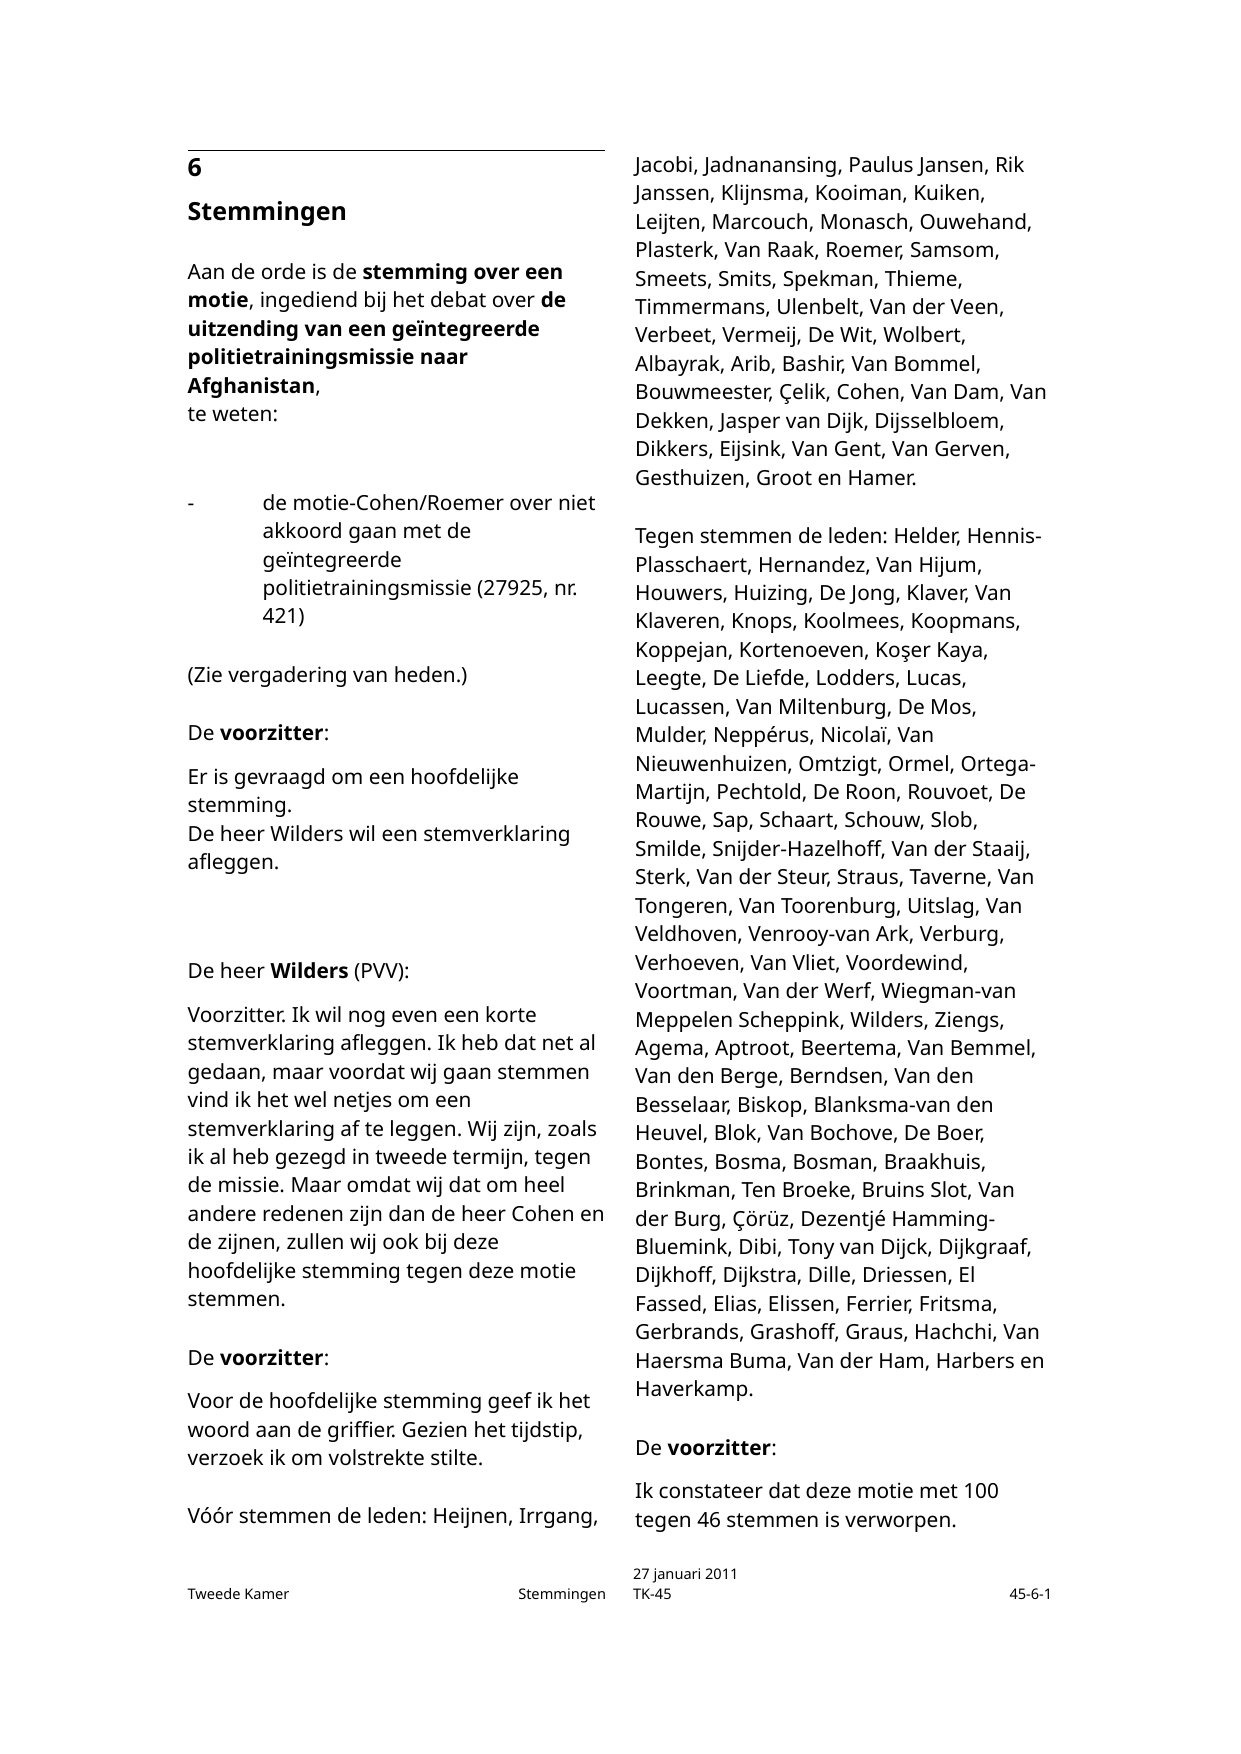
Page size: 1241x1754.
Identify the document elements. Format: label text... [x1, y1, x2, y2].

text Vóór stemmen de leden: Heijnen, Irrgang, [187, 1502, 605, 1530]
text Voorzitter. Ik wil nog even een korte stemverklaring afleggen. Ik heb dat net al gedaan, maar voordat wij gaan stemmen vind ik het wel netjes om een stemverklaring af te leggen. Wij zijn, zoals ik al heb gezegd in tweede termijn, tegen de missie. Maar omdat wij dat om heel andere redenen zijn dan de heer Cohen en de zijnen, zullen wij ook bij deze hoofdelijke stemming tegen deze motie stemmen. [187, 1000, 605, 1313]
text De heer Wilders wil een stemverklaring afleggen. [187, 819, 605, 876]
text De voorzitter: [187, 718, 605, 747]
text Voor de hoofdelijke stemming geef ik het woord aan de griffier. Gezien het tijdstip, verzoek ik om volstrekte stilte. [187, 1386, 605, 1472]
text Stemmingen [187, 193, 605, 227]
text Tegen stemmen de leden: Helder, Hennis-Plasschaert, Hernandez, Van Hijum, Houwers, Huizing, De Jong, Klaver, Van Klaveren, Knops, Koolmees, Koopmans, Koppejan, Kortenoeven, Koşer Kaya, Leegte, De Liefde, Lodders, Lucas, Lucassen, Van Miltenburg, De Mos, Mulder, Neppérus, Nicolaï, Van Nieuwenhuizen, Omtzigt, Ormel, Ortega-Martijn, Pechtold, De Roon, Rouvoet, De Rouwe, Sap, Schaart, Schouw, Slob, Smilde, Snijder-Hazelhoff, Van der Staaij, Sterk, Van der Steur, Straus, Taverne, Van Tongeren, Van Toorenburg, Uitslag, Van Veldhoven, Venrooy-van Ark, Verburg, Verhoeven, Van Vliet, Voordewind, Voortman, Van der Werf, Wiegman-van Meppelen Scheppink, Wilders, Ziengs, Agema, Aptroot, Beertema, Van Bemmel, Van den Berge, Berndsen, Van den Besselaar, Biskop, Blanksma-van den Heuvel, Blok, Van Bochove, De Boer, Bontes, Bosma, Bosman, Braakhuis, Brinkman, Ten Broeke, Bruins Slot, Van der Burg, Çörüz, Dezentjé Hamming-Bluemink, Dibi, Tony van Dijck, Dijkgraaf, Dijkhoff, Dijkstra, Dille, Driessen, El Fassed, Elias, Elissen, Ferrier, Fritsma, Gerbrands, Grashoff, Graus, Hachchi, Van Haersma Buma, Van der Ham, Harbers en Haverkamp. [635, 521, 1053, 1403]
text De voorzitter: [635, 1433, 1053, 1461]
text De heer Wilders (PVV): [187, 957, 605, 985]
text Ik constateer dat deze motie met 100 tegen 46 stemmen is verworpen. [635, 1476, 1053, 1533]
text Jacobi, Jadnanansing, Paulus Jansen, Rik Janssen, Klijnsma, Kooiman, Kuiken, Leijten, Marcouch, Monasch, Ouwehand, Plasterk, Van Raak, Roemer, Samsom, Smeets, Smits, Spekman, Thieme, Timmermans, Ulenbelt, Van der Veen, Verbeet, Vermeij, De Wit, Wolbert, Albayrak, Arib, Bashir, Van Bommel, Bouwmeester, Çelik, Cohen, Van Dam, Van Dekken, Jasper van Dijk, Dijsselbloem, Dikkers, Eijsink, Van Gent, Van Gerven, Gesthuizen, Groot en Hamer. [635, 150, 1053, 491]
text Er is gevraagd om een hoofdelijke stemming. [187, 762, 605, 819]
text  [187, 906, 605, 934]
text te weten: [187, 399, 605, 428]
text (Zie vergadering van heden.) [187, 660, 605, 688]
text Aan de orde is de stemming over een motie, ingediend bij het debat over de uitzending van een geïntegreerde politietrainingsmissie naar Afghanistan, [187, 257, 605, 399]
text 6 [187, 151, 605, 184]
list de motie-Cohen/Roemer over niet akkoord gaan met de geïntegreerde politietrainingsmissie (27925, nr. 421) [187, 488, 605, 630]
text De voorzitter: [187, 1343, 605, 1371]
